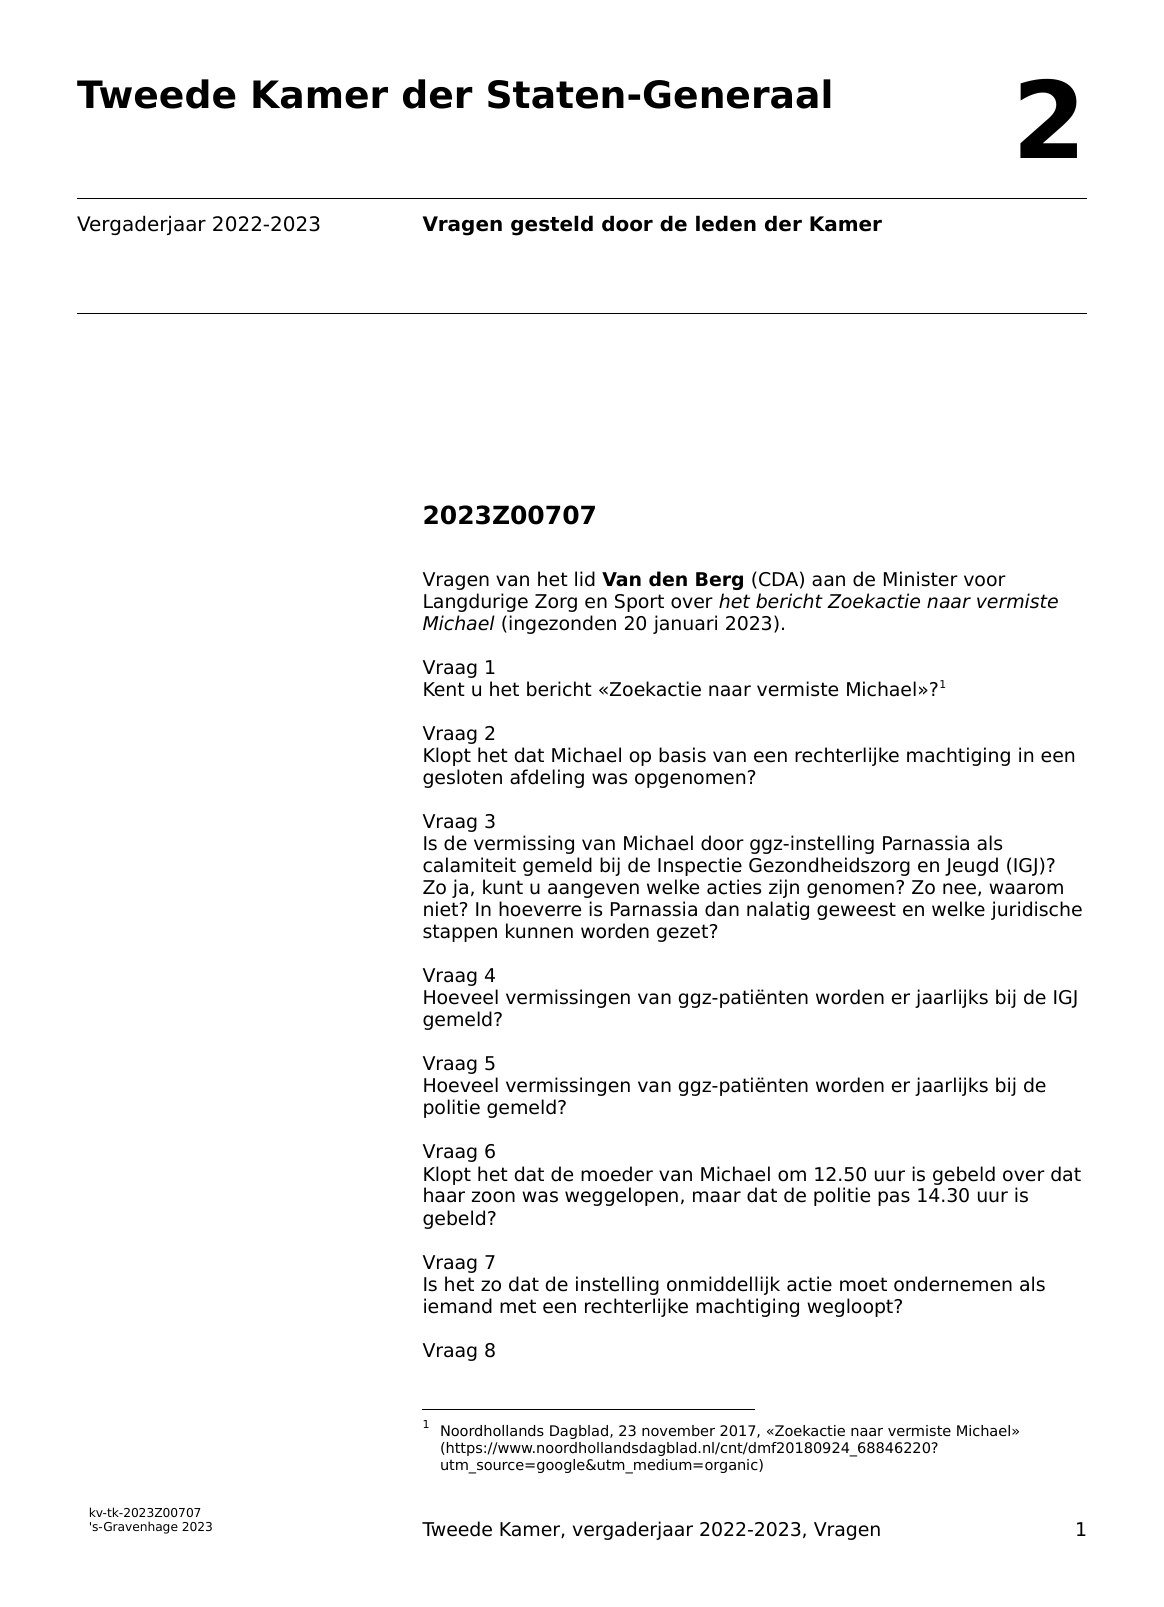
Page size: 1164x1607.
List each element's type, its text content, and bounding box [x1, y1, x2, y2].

text Noordhollands Dagblad, 23 november 2017, «Zoekactie naar vermiste Michael» (https://www.noordhollandsdagblad.nl/cnt/dmf20180924_68846220?utm_source=google&utm_medium=organic) [422, 1418, 1087, 1474]
text Vragen van het lid Van den Berg (CDA) aan de Minister voor Langdurige Zorg en Sport over het bericht Zoekactie naar vermiste Michael (ingezonden 20 januari 2023). [422, 569, 1087, 635]
text Vraag 5 [422, 1053, 1087, 1075]
text 2023Z00707 [422, 501, 1087, 531]
text Vraag 1 [422, 657, 1087, 679]
text Is het zo dat de instelling onmiddellijk actie moet ondernemen als iemand met een rechterlijke machtiging wegloopt? [422, 1273, 1087, 1317]
text Kent u het bericht «Zoekactie naar vermiste Michael»? [422, 679, 1087, 701]
table_cell Vergaderjaar 2022-2023 [77, 199, 422, 313]
table_header Tweede Kamer der Staten-Generaal [77, 59, 886, 198]
text Vraag 6 [422, 1141, 1087, 1163]
text Vraag 7 [422, 1252, 1087, 1273]
text Is de vermissing van Michael door ggz-instelling Parnassia als calamiteit gemeld bij de Inspectie Gezondheidszorg en Jeugd (IGJ)? Zo ja, kunt u aangeven welke acties zijn genomen? Zo nee, waarom niet? In hoeverre is Parnassia dan nalatig geweest en welke juridische stappen kunnen worden gezet? [422, 833, 1087, 943]
text Vraag 2 [422, 723, 1087, 745]
table_cell Vragen gesteld door de leden der Kamer [422, 199, 1087, 313]
text Klopt het dat de moeder van Michael om 12.50 uur is gebeld over dat haar zoon was weggelopen, maar dat de politie pas 14.30 uur is gebeld? [422, 1163, 1087, 1229]
text Vraag 8 [422, 1340, 1087, 1362]
text Hoeveel vermissingen van ggz-patiënten worden er jaarlijks bij de politie gemeld? [422, 1075, 1087, 1119]
text Vraag 3 [422, 811, 1087, 833]
text kv-tk-2023Z00707 [88, 1506, 323, 1520]
text Hoeveel vermissingen van ggz-patiënten worden er jaarlijks bij de IGJ gemeld? [422, 987, 1087, 1031]
text Klopt het dat Michael op basis van een rechterlijke machtiging in een gesloten afdeling was opgenomen? [422, 745, 1087, 789]
text Vraag 4 [422, 965, 1087, 987]
text 's-Gravenhage 2023 [88, 1520, 323, 1534]
table_header 2 [886, 59, 1087, 198]
